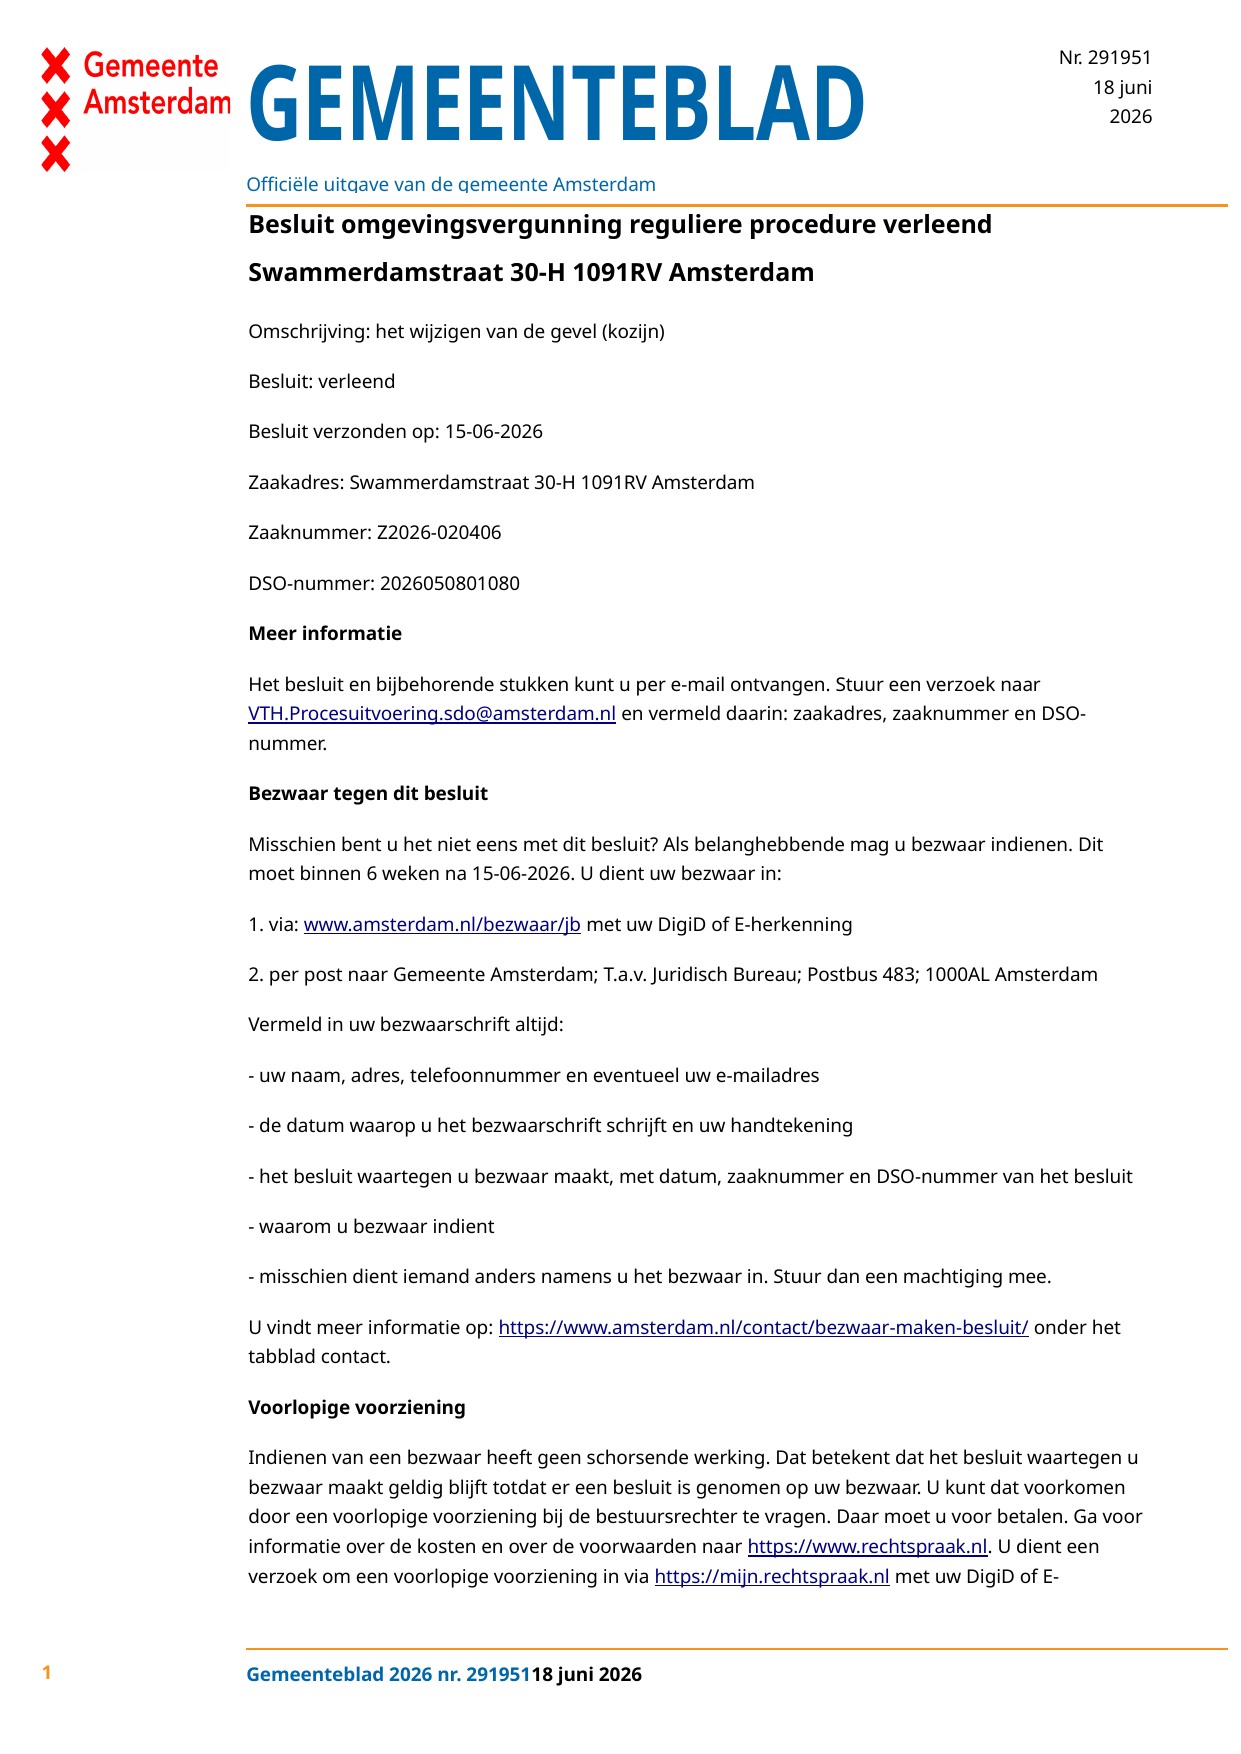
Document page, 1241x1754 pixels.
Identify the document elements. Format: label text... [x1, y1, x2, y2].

text Het besluit en bijbehorende stukken kunt u per e-mail ontvangen. Stuur een verzoek naar VTH.Procesuitvoering.sdo@amsterdam.nl en vermeld daarin: zaakadres, zaaknummer en DSO-nummer. [248, 671, 1152, 756]
text - misschien dient iemand anders namens u het bezwaar in. Stuur dan een machtiging mee. [248, 1264, 1152, 1289]
text DSO-nummer: 2026050801080 [248, 570, 1152, 596]
text Vermeld in uw bezwaarschrift altijd: [248, 1012, 1152, 1037]
text - het besluit waartegen u bezwaar maakt, met datum, zaaknummer en DSO-nummer van het besluit [248, 1163, 1152, 1189]
text - waarom u bezwaar indient [248, 1213, 1152, 1239]
text 1. via: www.amsterdam.nl/bezwaar/jb met uw DigiD of E-herkenning [248, 911, 1152, 937]
text Zaaknummer: Z2026-020406 [248, 519, 1152, 545]
text 2. per post naar Gemeente Amsterdam; T.a.v. Juridisch Bureau; Postbus 483; 1000AL Amsterdam [248, 961, 1152, 987]
text Besluit omgevingsvergunning reguliere procedure verleend Swammerdamstraat 30-H 1091RV Amsterdam [248, 207, 1152, 288]
text Zaakadres: Swammerdamstraat 30-H 1091RV Amsterdam [248, 469, 1152, 495]
text - de datum waarop u het bezwaarschrift schrijft en uw handtekening [248, 1112, 1152, 1138]
text Meer informatie [248, 620, 1152, 646]
text Misschien bent u het niet eens met dit besluit? Als belanghebbende mag u bezwaar indienen. Dit moet binnen 6 weken na 15-06-2026. U dient uw bezwaar in: [248, 831, 1152, 886]
text Indienen van een bezwaar heeft geen schorsende werking. Dat betekent dat het besluit waartegen u bezwaar maakt geldig blijft totdat er een besluit is genomen op uw bezwaar. U kunt dat voorkomen door een voorlopige voorziening bij de bestuursrechter te vragen. Daar moet u voor betalen. Ga voor informatie over de kosten en over de voorwaarden naar https://www.rechtspraak.nl. U dient een verzoek om een voorlopige voorziening in via https://mijn.rechtspraak.nl met uw DigiD of E- [248, 1444, 1152, 1589]
text Besluit verzonden op: 15-06-2026 [248, 419, 1152, 444]
text U vindt meer informatie op: https://www.amsterdam.nl/contact/bezwaar-maken-besluit/ onder het tabblad contact. [248, 1314, 1152, 1369]
text - uw naam, adres, telefoonnummer en eventueel uw e-mailadres [248, 1062, 1152, 1088]
picture [41, 47, 231, 172]
text Voorlopige voorziening [248, 1394, 1152, 1420]
text Omschrijving: het wijzigen van de gevel (kozijn) [248, 318, 1152, 344]
text Bezwaar tegen dit besluit [248, 780, 1152, 806]
text Besluit: verleend [248, 368, 1152, 394]
